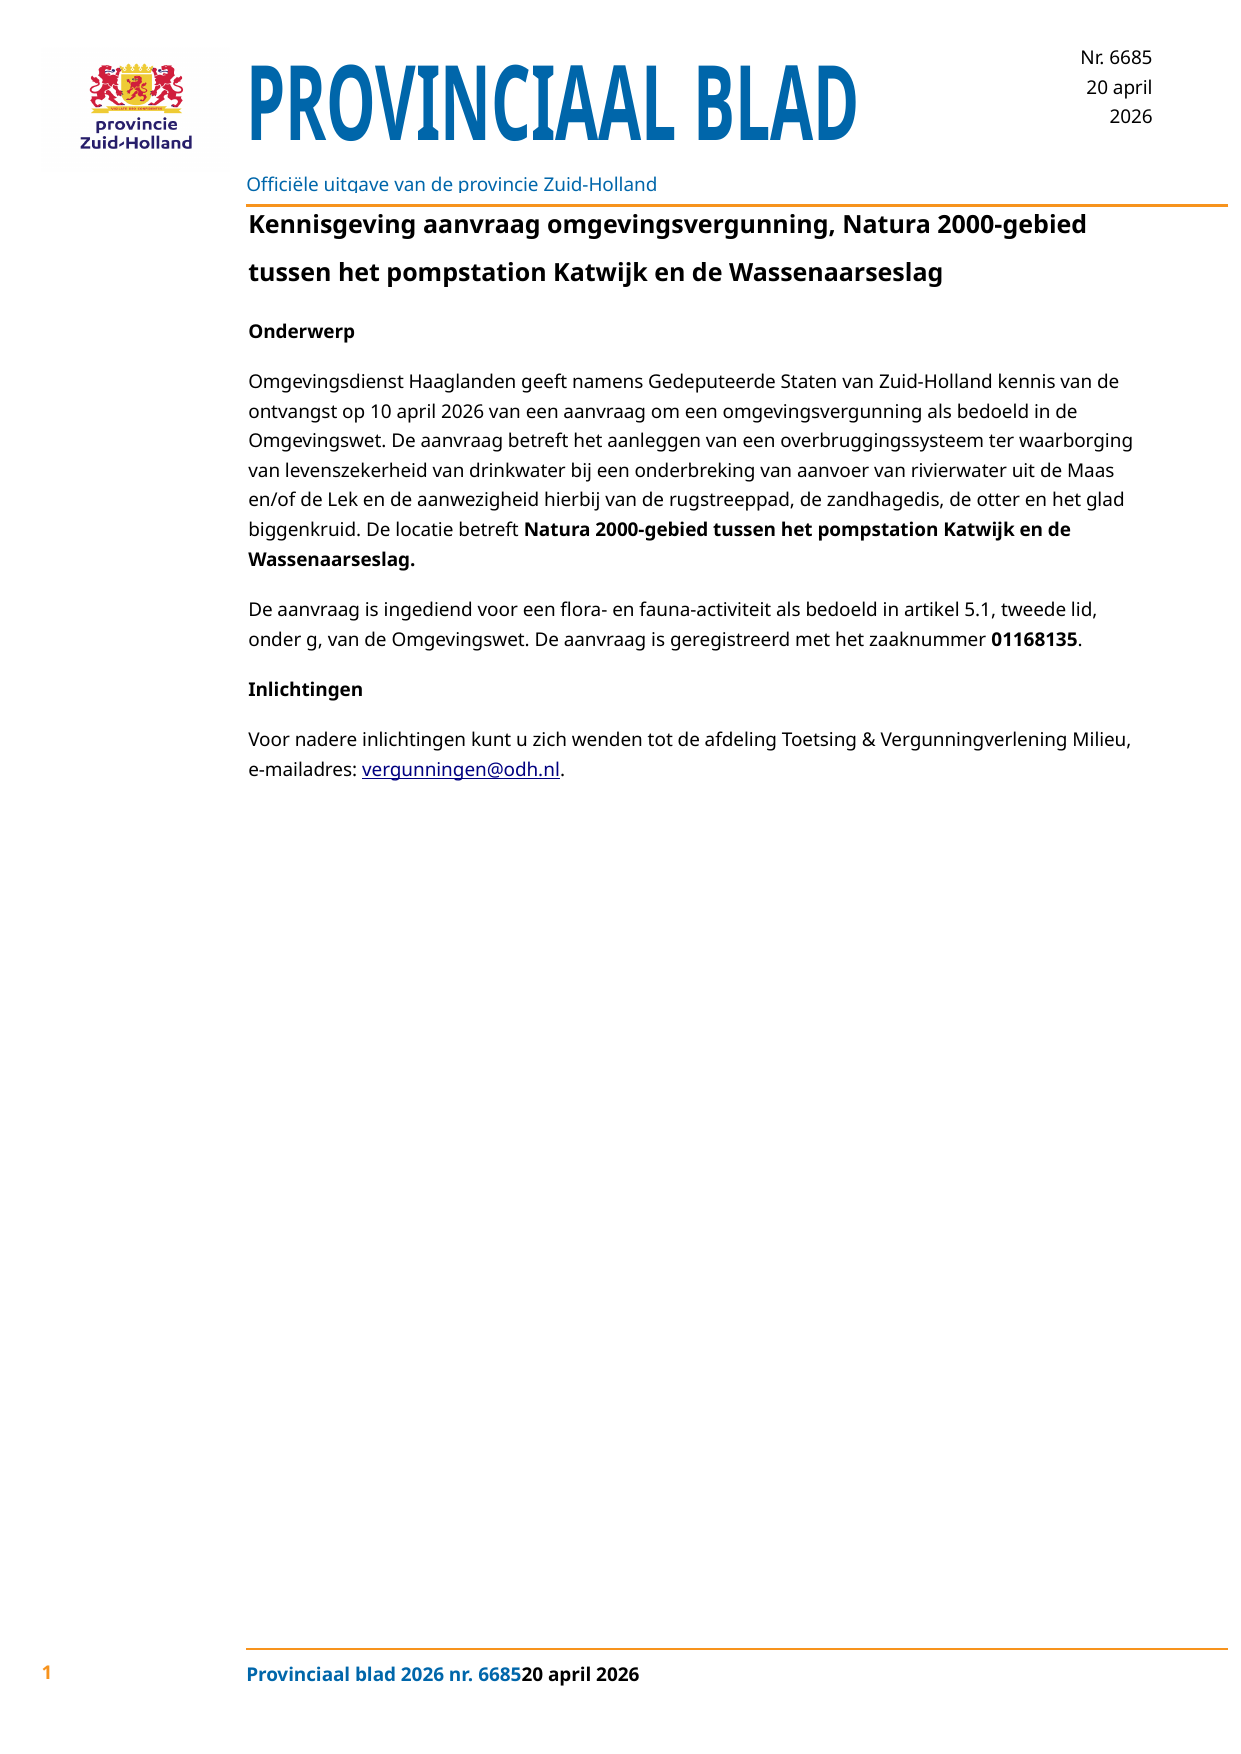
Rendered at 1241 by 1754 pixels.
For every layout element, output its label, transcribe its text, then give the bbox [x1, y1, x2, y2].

text Kennisgeving aanvraag omgevingsvergunning, Natura 2000-gebied tussen het pompstation Katwijk en de Wassenaarseslag [248, 207, 1152, 288]
text Omgevingsdienst Haaglanden geeft namens Gedeputeerde Staten van Zuid-Holland kennis van de ontvangst op 10 april 2026 van een aanvraag om een omgevingsvergunning als bedoeld in de Omgevingswet. De aanvraag betreft het aanleggen van een overbruggingssysteem ter waarborging van levenszekerheid van drinkwater bij een onderbreking van aanvoer van rivierwater uit de Maas en/of de Lek en de aanwezigheid hierbij van de rugstreeppad, de zandhagedis, de otter en het glad biggenkruid. De locatie betreft Natura 2000-gebied tussen het pompstation Katwijk en de Wassenaarseslag. [248, 368, 1152, 572]
picture [41, 47, 231, 172]
text Onderwerp [248, 318, 1152, 344]
text De aanvraag is ingediend voor een flora- en fauna-activiteit als bedoeld in artikel 5.1, tweede lid, onder g, van de Omgevingswet. De aanvraag is geregistreerd met het zaaknummer 01168135. [248, 596, 1152, 652]
text Inlichtingen [248, 676, 1152, 702]
text Voor nadere inlichtingen kunt u zich wenden tot de afdeling Toetsing & Vergunningverlening Milieu, e-mailadres: vergunningen@odh.nl. [248, 727, 1152, 782]
